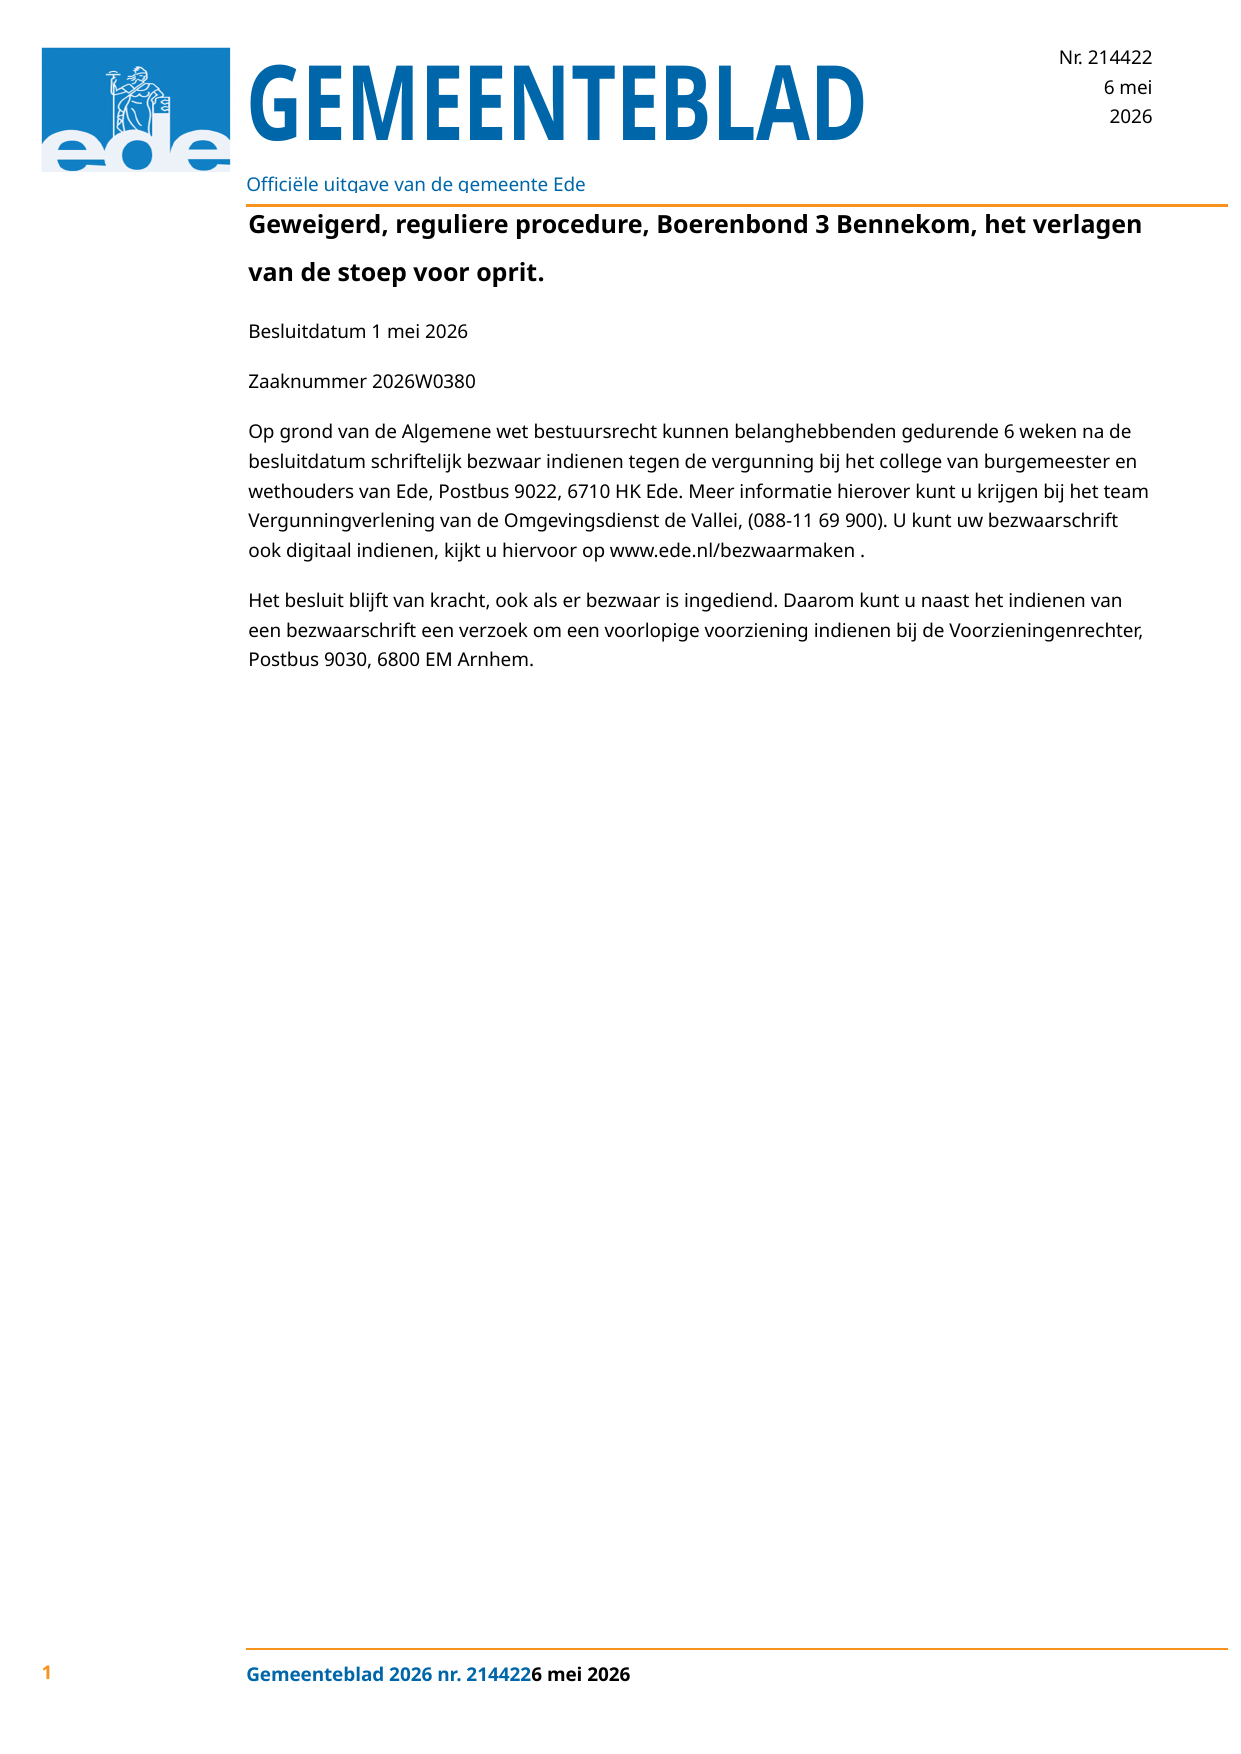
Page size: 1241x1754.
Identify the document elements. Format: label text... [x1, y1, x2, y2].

text Geweigerd, reguliere procedure, Boerenbond 3 Bennekom, het verlagen van de stoep voor oprit. [248, 207, 1152, 288]
text Het besluit blijft van kracht, ook als er bezwaar is ingediend. Daarom kunt u naast het indienen van een bezwaarschrift een verzoek om een voorlopige voorziening indienen bij de Voorzieningenrechter, Postbus 9030, 6800 EM Arnhem. [248, 587, 1152, 672]
picture [41, 47, 231, 172]
text Besluitdatum 1 mei 2026 [248, 318, 1152, 344]
text Zaaknummer 2026W0380 [248, 368, 1152, 394]
text Op grond van de Algemene wet bestuursrecht kunnen belanghebbenden gedurende 6 weken na de besluitdatum schriftelijk bezwaar indienen tegen de vergunning bij het college van burgemeester en wethouders van Ede, Postbus 9022, 6710 HK Ede. Meer informatie hierover kunt u krijgen bij het team Vergunningverlening van de Omgevingsdienst de Vallei, (088-11 69 900). U kunt uw bezwaarschrift ook digitaal indienen, kijkt u hiervoor op www.ede.nl/bezwaarmaken . [248, 419, 1152, 563]
